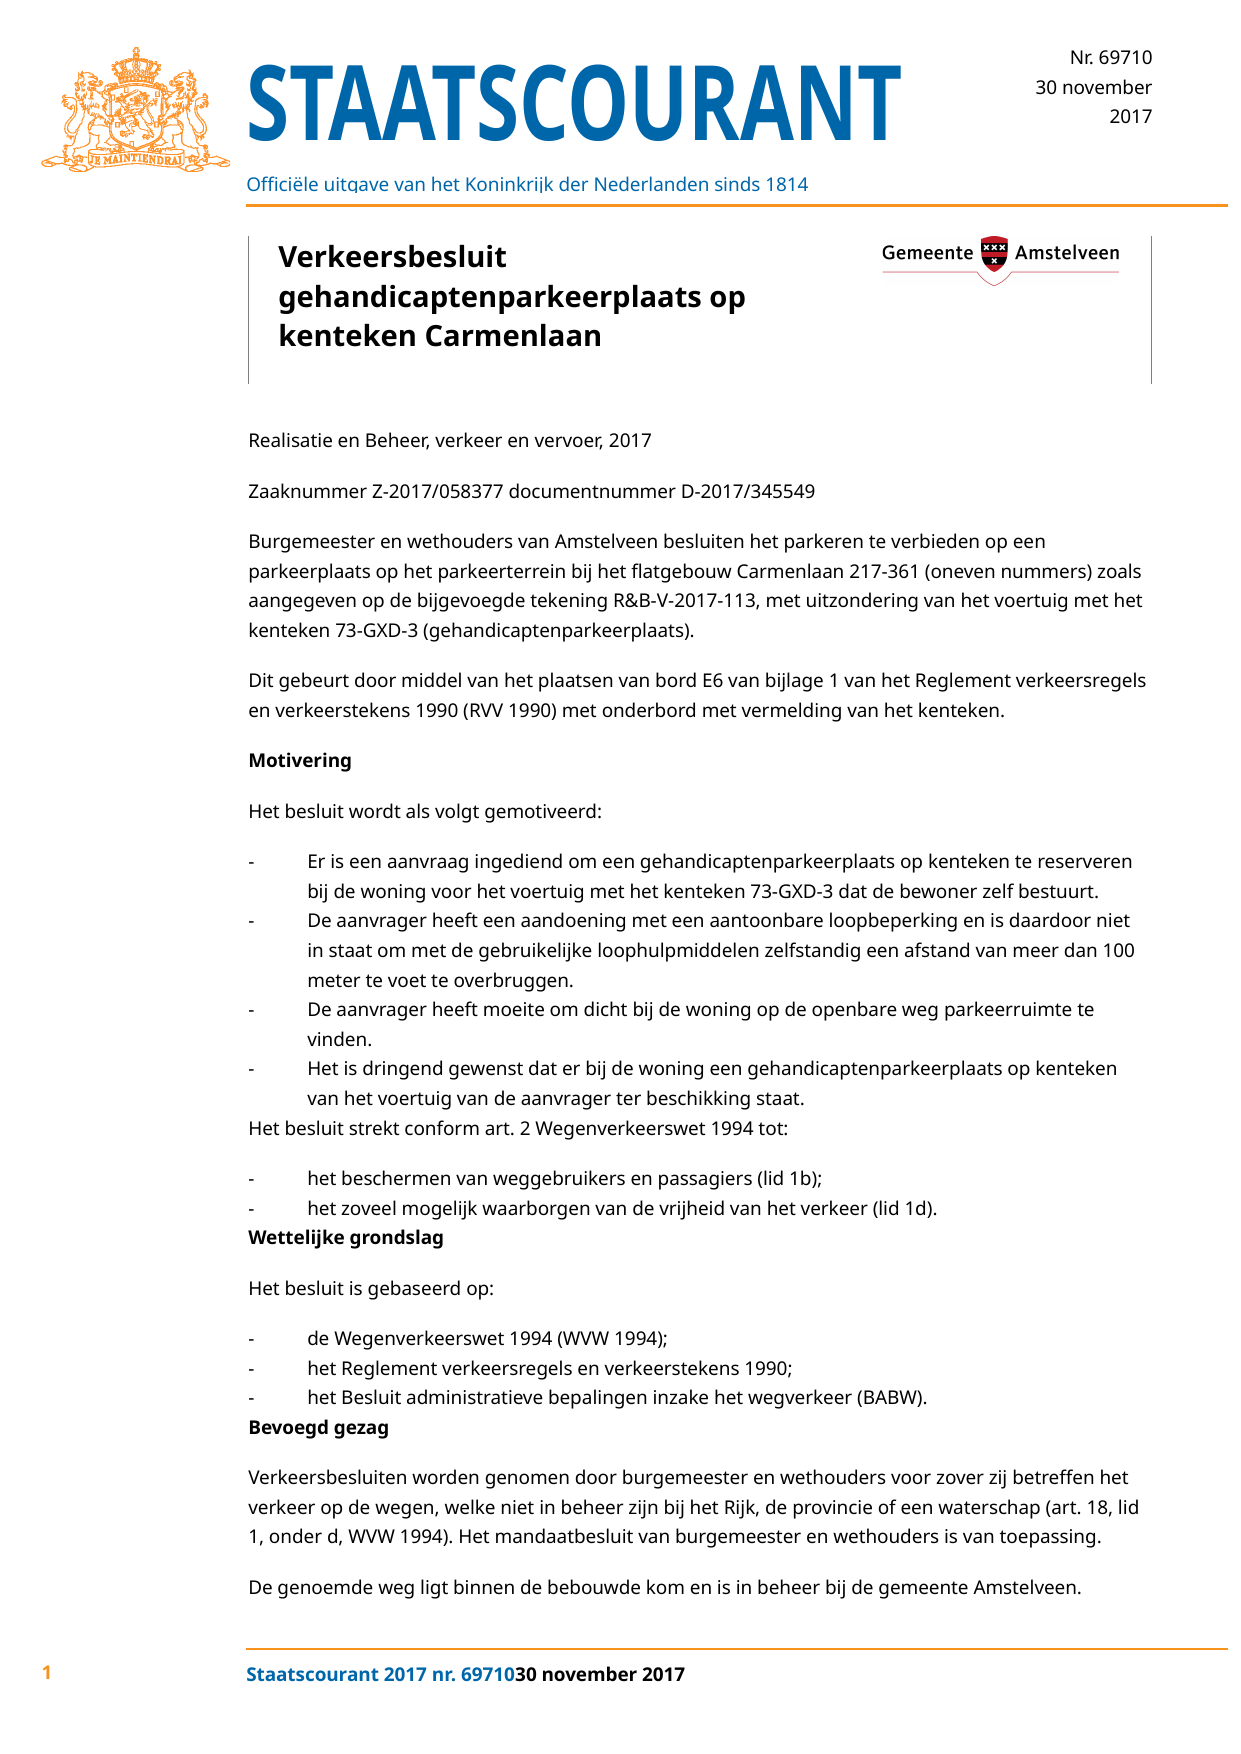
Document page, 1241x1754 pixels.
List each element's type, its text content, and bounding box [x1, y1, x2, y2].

list het Reglement verkeersregels en verkeerstekens 1990; [248, 1355, 1152, 1380]
text Het besluit wordt als volgt gemotiveerd: [248, 798, 1152, 824]
list het Besluit administratieve bepalingen inzake het wegverkeer (BABW). [248, 1384, 1152, 1410]
text Burgemeester en wethouders van Amstelveen besluiten het parkeren te verbieden op een parkeerplaats op het parkeerterrein bij het flatgebouw Carmenlaan 217-361 (oneven nummers) zoals aangegeven op de bijgevoegde tekening R&B-V-2017-113, met uitzondering van het voertuig met het kenteken 73-GXD-3 (gehandicaptenparkeerplaats). [248, 528, 1152, 643]
text De genoemde weg ligt binnen de bebouwde kom en is in beheer bij de gemeente Amstelveen. [248, 1574, 1152, 1599]
list De aanvrager heeft moeite om dicht bij de woning op de openbare weg parkeerruimte te vinden. [248, 996, 1152, 1052]
list Het is dringend gewenst dat er bij de woning een gehandicaptenparkeerplaats op kenteken van het voertuig van de aanvrager ter beschikking staat. [248, 1056, 1152, 1111]
list het zoveel mogelijk waarborgen van de vrijheid van het verkeer (lid 1d). [248, 1195, 1152, 1220]
text Verkeersbesluiten worden genomen door burgemeester en wethouders voor zover zij betreffen het verkeer op de wegen, welke niet in beheer zijn bij het Rijk, de provincie of een waterschap (art. 18, lid 1, onder d, WVW 1994). Het mandaatbesluit van burgemeester en wethouders is van toepassing. [248, 1464, 1152, 1549]
text Wettelijke grondslag [248, 1224, 1152, 1250]
text Het besluit strekt conform art. 2 Wegenverkeerswet 1994 tot: [248, 1115, 1152, 1140]
list Er is een aanvraag ingediend om een gehandicaptenparkeerplaats op kenteken te reserveren bij de woning voor het voertuig met het kenteken 73-GXD-3 dat de bewoner zelf bestuurt. [248, 848, 1152, 904]
text Realisatie en Beheer, verkeer en vervoer, 2017 [248, 428, 1152, 453]
text Bevoegd gezag [248, 1414, 1152, 1439]
table_header Verkeersbesluit gehandicaptenparkeerplaats op kenteken Carmenlaan [249, 236, 850, 384]
table_header [850, 236, 1151, 384]
list De aanvrager heeft een aandoening met een aantoonbare loopbeperking en is daardoor niet in staat om met de gebruikelijke loophulpmiddelen zelfstandig een afstand van meer dan 100 meter te voet te overbruggen. [248, 908, 1152, 992]
list het beschermen van weggebruikers en passagiers (lid 1b); [248, 1165, 1152, 1191]
text Dit gebeurt door middel van het plaatsen van bord E6 van bijlage 1 van het Reglement verkeersregels en verkeerstekens 1990 (RVV 1990) met onderbord met vermelding van het kenteken. [248, 668, 1152, 723]
text Motivering [248, 748, 1152, 773]
text Het besluit is gebaseerd op: [248, 1275, 1152, 1300]
list de Wegenverkeerswet 1994 (WVW 1994); [248, 1325, 1152, 1351]
text Zaaknummer Z-2017/058377 documentnummer D-2017/345549 [248, 478, 1152, 504]
picture [41, 47, 231, 172]
picture [882, 236, 1119, 286]
